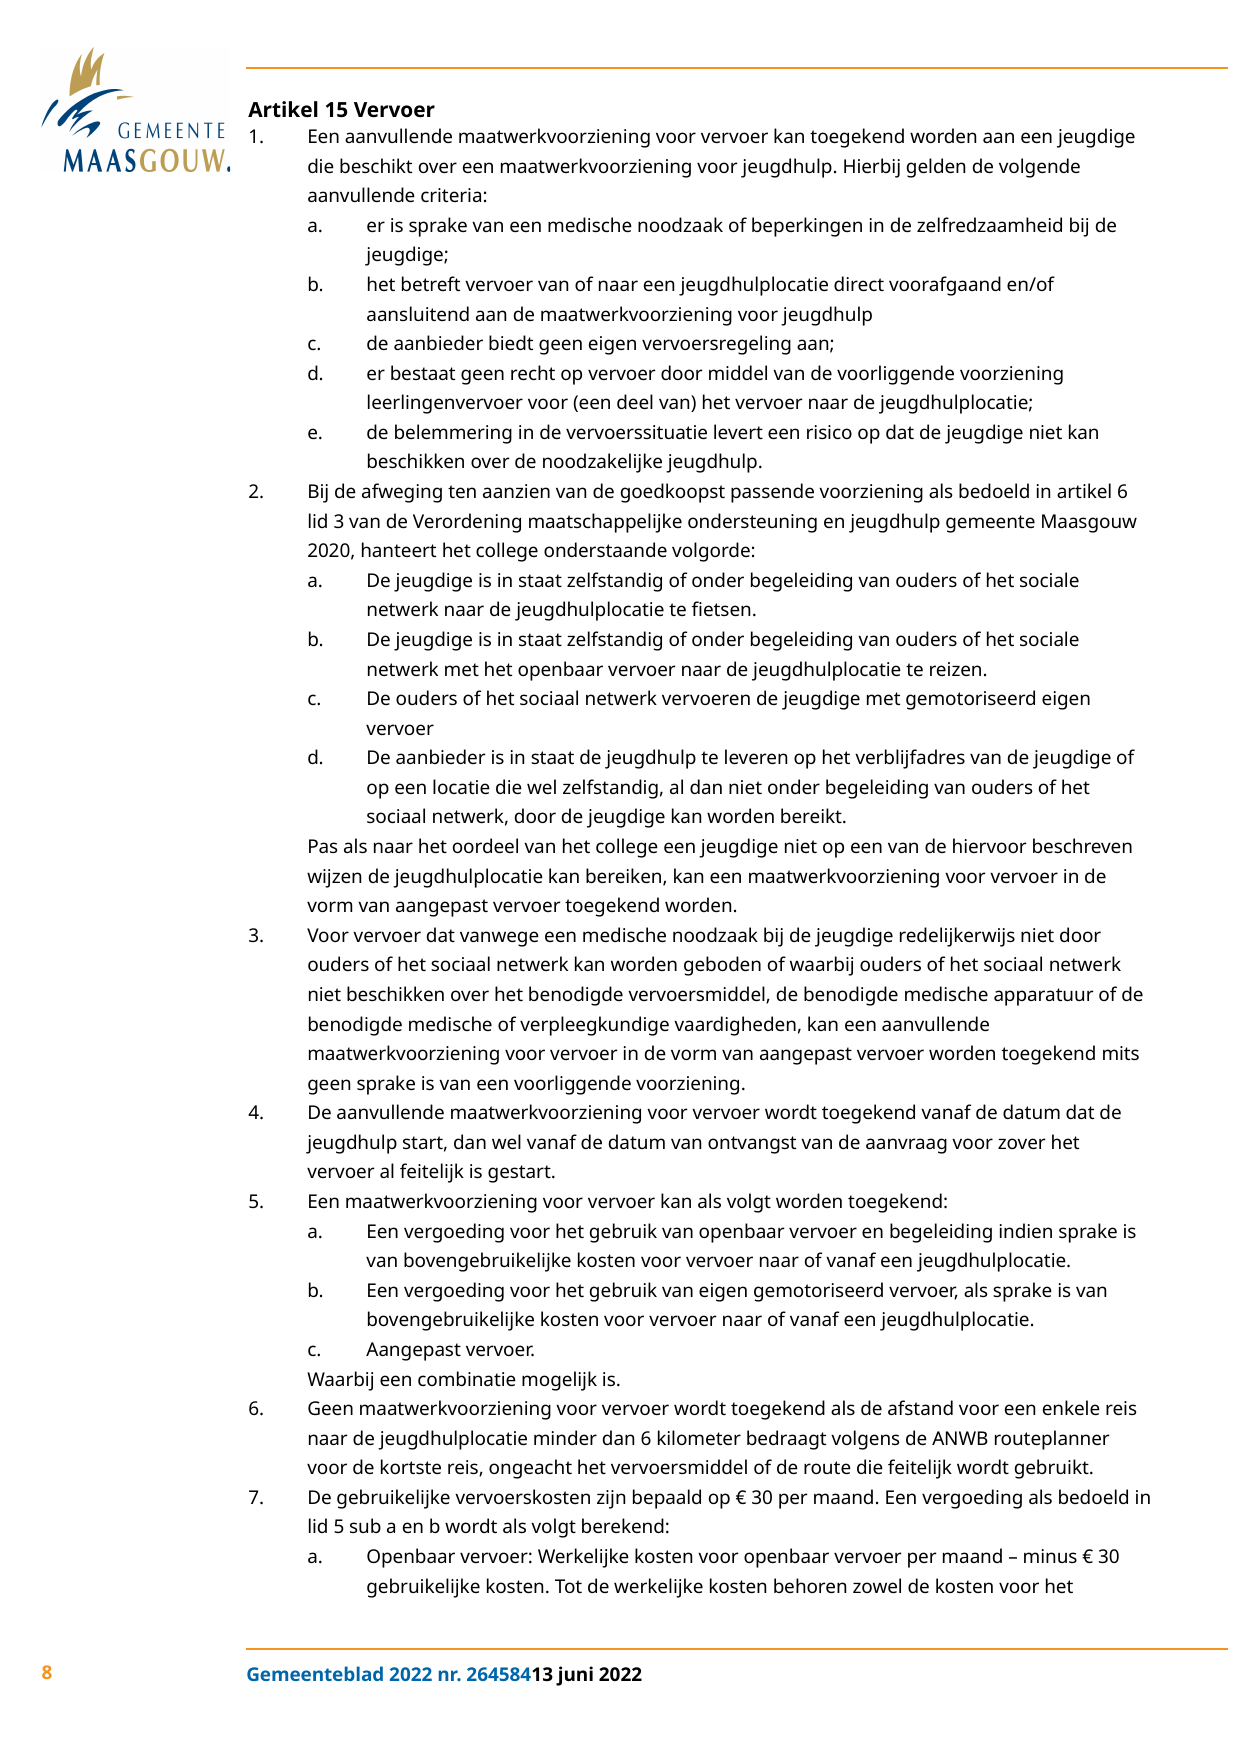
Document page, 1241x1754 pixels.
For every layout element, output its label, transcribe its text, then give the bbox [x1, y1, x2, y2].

list De gebruikelijke vervoerskosten zijn bepaald op € 30 per maand. Een vergoeding als bedoeld in lid 5 sub a en b wordt als volgt berekend: [248, 1484, 1152, 1539]
list De ouders of het sociaal netwerk vervoeren de jeugdige met gemotoriseerd eigen vervoer [307, 685, 1152, 741]
list Een vergoeding voor het gebruik van openbaar vervoer en begeleiding indien sprake is van bovengebruikelijke kosten voor vervoer naar of vanaf een jeugdhulplocatie. [307, 1218, 1152, 1273]
list De aanvullende maatwerkvoorziening voor vervoer wordt toegekend vanaf de datum dat de jeugdhulp start, dan wel vanaf de datum van ontvangst van de aanvraag voor zover het vervoer al feitelijk is gestart. [248, 1099, 1152, 1184]
list het betreft vervoer van of naar een jeugdhulplocatie direct voorafgaand en/of aansluitend aan de maatwerkvoorziening voor jeugdhulp [307, 271, 1152, 326]
list Waarbij een combinatie mogelijk is. [248, 1366, 1152, 1391]
list Een maatwerkvoorziening voor vervoer kan als volgt worden toegekend: [248, 1188, 1152, 1214]
list de aanbieder biedt geen eigen vervoersregeling aan; [307, 330, 1152, 356]
list De jeugdige is in staat zelfstandig of onder begeleiding van ouders of het sociale netwerk naar de jeugdhulplocatie te fietsen. [307, 567, 1152, 622]
list De jeugdige is in staat zelfstandig of onder begeleiding van ouders of het sociale netwerk met het openbaar vervoer naar de jeugdhulplocatie te reizen. [307, 626, 1152, 681]
list Bij de afweging ten aanzien van de goedkoopst passende voorziening als bedoeld in artikel 6 lid 3 van de Verordening maatschappelijke ondersteuning en jeugdhulp gemeente Maasgouw 2020, hanteert het college onderstaande volgorde: [248, 478, 1152, 563]
list De aanbieder is in staat de jeugdhulp te leveren op het verblijfadres van de jeugdige of op een locatie die wel zelfstandig, al dan niet onder begeleiding van ouders of het sociaal netwerk, door de jeugdige kan worden bereikt. [307, 744, 1152, 829]
list Een vergoeding voor het gebruik van eigen gemotoriseerd vervoer, als sprake is van bovengebruikelijke kosten voor vervoer naar of vanaf een jeugdhulplocatie. [307, 1277, 1152, 1332]
list Openbaar vervoer: Werkelijke kosten voor openbaar vervoer per maand – minus € 30 gebruikelijke kosten. Tot de werkelijke kosten behoren zowel de kosten voor het [307, 1543, 1152, 1598]
list er is sprake van een medische noodzaak of beperkingen in de zelfredzaamheid bij de jeugdige; [307, 212, 1152, 267]
list Geen maatwerkvoorziening voor vervoer wordt toegekend als de afstand voor een enkele reis naar de jeugdhulplocatie minder dan 6 kilometer bedraagt volgens de ANWB routeplanner voor de kortste reis, ongeacht het vervoersmiddel of de route die feitelijk wordt gebruikt. [248, 1395, 1152, 1480]
list Pas als naar het oordeel van het college een jeugdige niet op een van de hiervoor beschreven wijzen de jeugdhulplocatie kan bereiken, kan een maatwerkvoorziening voor vervoer in de vorm van aangepast vervoer toegekend worden. [248, 833, 1152, 918]
list Voor vervoer dat vanwege een medische noodzaak bij de jeugdige redelijkerwijs niet door ouders of het sociaal netwerk kan worden geboden of waarbij ouders of het sociaal netwerk niet beschikken over het benodigde vervoersmiddel, de benodigde medische apparatuur of de benodigde medische of verpleegkundige vaardigheden, kan een aanvullende maatwerkvoorziening voor vervoer in de vorm van aangepast vervoer worden toegekend mits geen sprake is van een voorliggende voorziening. [248, 922, 1152, 1096]
picture [41, 47, 231, 172]
list de belemmering in de vervoerssituatie levert een risico op dat de jeugdige niet kan beschikken over de noodzakelijke jeugdhulp. [307, 419, 1152, 474]
list Een aanvullende maatwerkvoorziening voor vervoer kan toegekend worden aan een jeugdige die beschikt over een maatwerkvoorziening voor jeugdhulp. Hierbij gelden de volgende aanvullende criteria: [248, 123, 1152, 208]
list er bestaat geen recht op vervoer door middel van de voorliggende voorziening leerlingenvervoer voor (een deel van) het vervoer naar de jeugdhulplocatie; [307, 360, 1152, 415]
list Aangepast vervoer. [307, 1336, 1152, 1362]
text Artikel 15 Vervoer [248, 95, 1152, 123]
